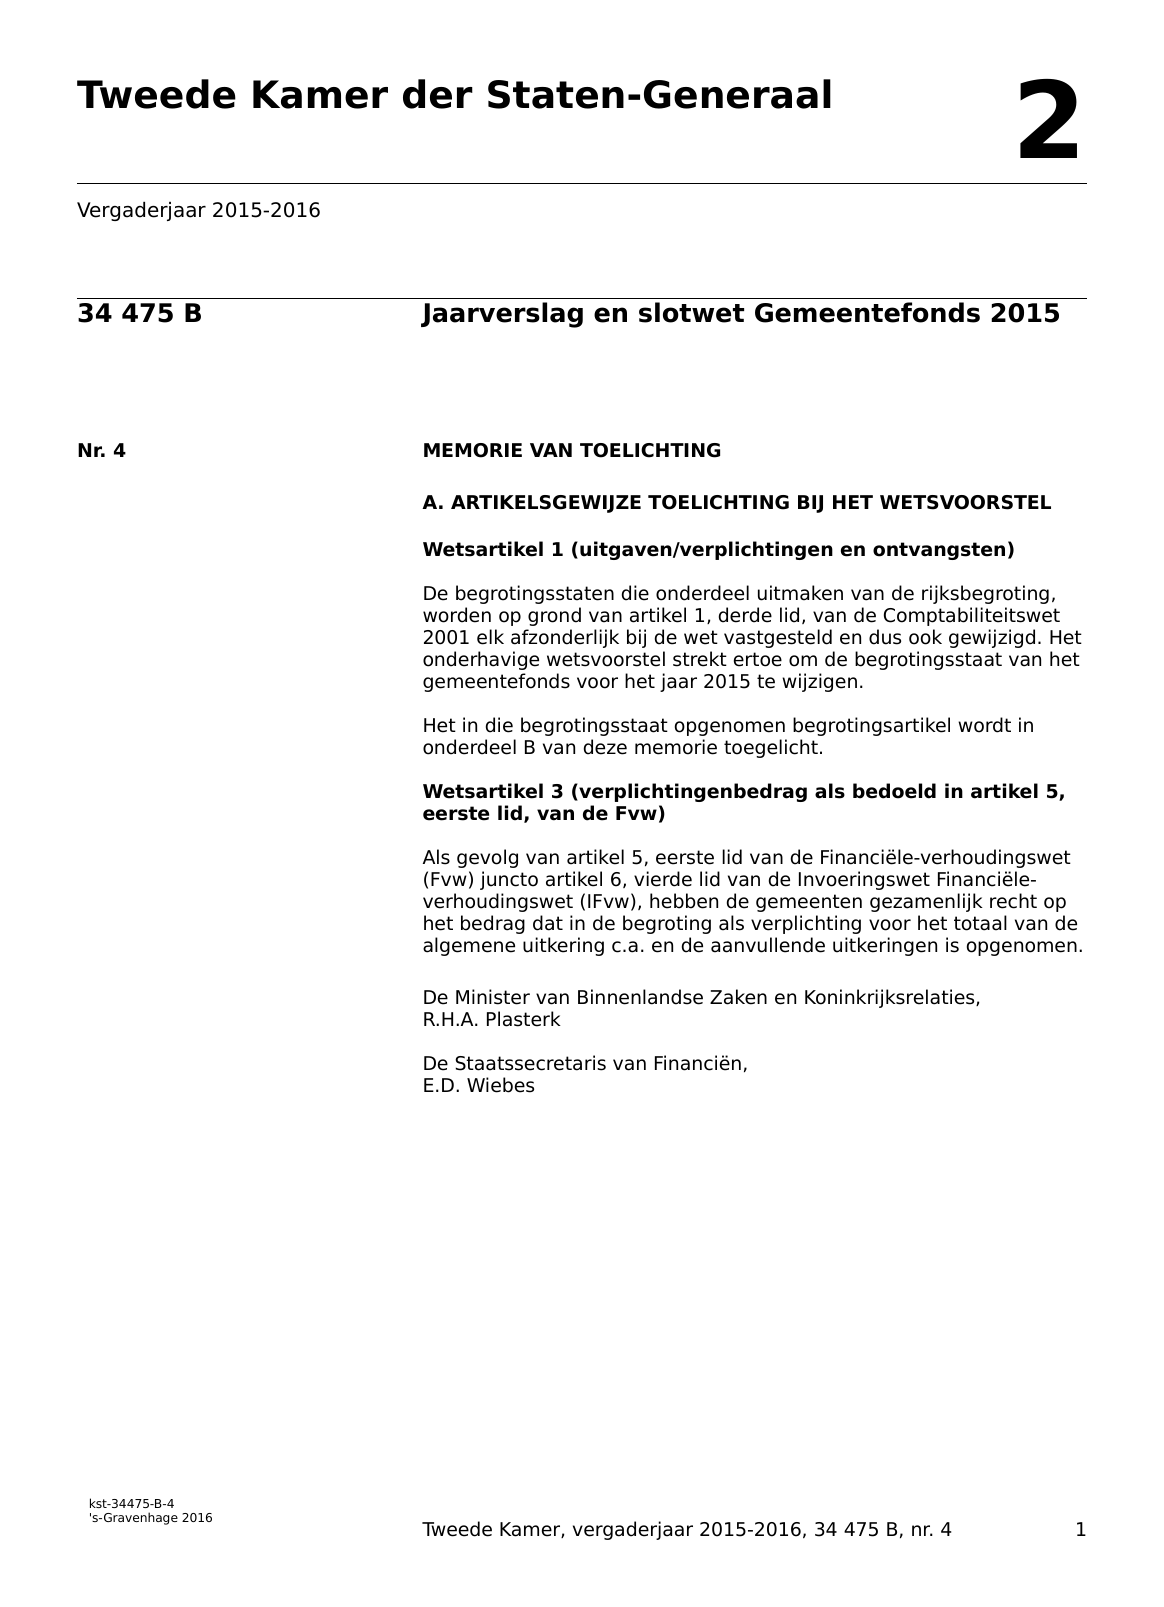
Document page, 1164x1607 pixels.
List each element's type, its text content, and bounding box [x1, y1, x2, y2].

text Het in die begrotingsstaat opgenomen begrotingsartikel wordt in onderdeel B van deze memorie toegelicht. [422, 715, 1087, 759]
subtitle Nr. 4 MEMORIE VAN TOELICHTING [77, 440, 1087, 462]
text De Minister van Binnenlandse Zaken en Koninkrijksrelaties, R.H.A. Plasterk [422, 987, 1087, 1031]
table_header 2 [886, 59, 1087, 183]
subtitle Wetsartikel 1 (uitgaven/verplichtingen en ontvangsten) [422, 539, 1087, 561]
text kst-34475-B-4 [88, 1497, 323, 1511]
subtitle 34 475 B Jaarverslag en slotwet Gemeentefonds 2015 [77, 299, 1087, 329]
text De begrotingsstaten die onderdeel uitmaken van de rijksbegroting, worden op grond van artikel 1, derde lid, van de Comptabiliteitswet 2001 elk afzonderlijk bij de wet vastgesteld en dus ook gewijzigd. Het onderhavige wetsvoorstel strekt ertoe om de begrotingsstaat van het gemeentefonds voor het jaar 2015 te wijzigen. [422, 583, 1087, 693]
text Als gevolg van artikel 5, eerste lid van de Financiële-verhoudingswet (Fvw) juncto artikel 6, vierde lid van de Invoeringswet Financiële-verhoudingswet (IFvw), hebben de gemeenten gezamenlijk recht op het bedrag dat in de begroting als verplichting voor het totaal van de algemene uitkering c.a. en de aanvullende uitkeringen is opgenomen. [422, 847, 1087, 957]
subtitle Wetsartikel 3 (verplichtingenbedrag als bedoeld in artikel 5, eerste lid, van de Fvw) [422, 781, 1087, 825]
text 's-Gravenhage 2016 [88, 1511, 323, 1525]
text De Staatssecretaris van Financiën, E.D. Wiebes [422, 1053, 1087, 1097]
table_cell Vergaderjaar 2015-2016 [77, 184, 1087, 298]
table_header Tweede Kamer der Staten-Generaal [77, 59, 886, 183]
subtitle A. ARTIKELSGEWIJZE TOELICHTING BIJ HET WETSVOORSTEL [422, 492, 1087, 514]
